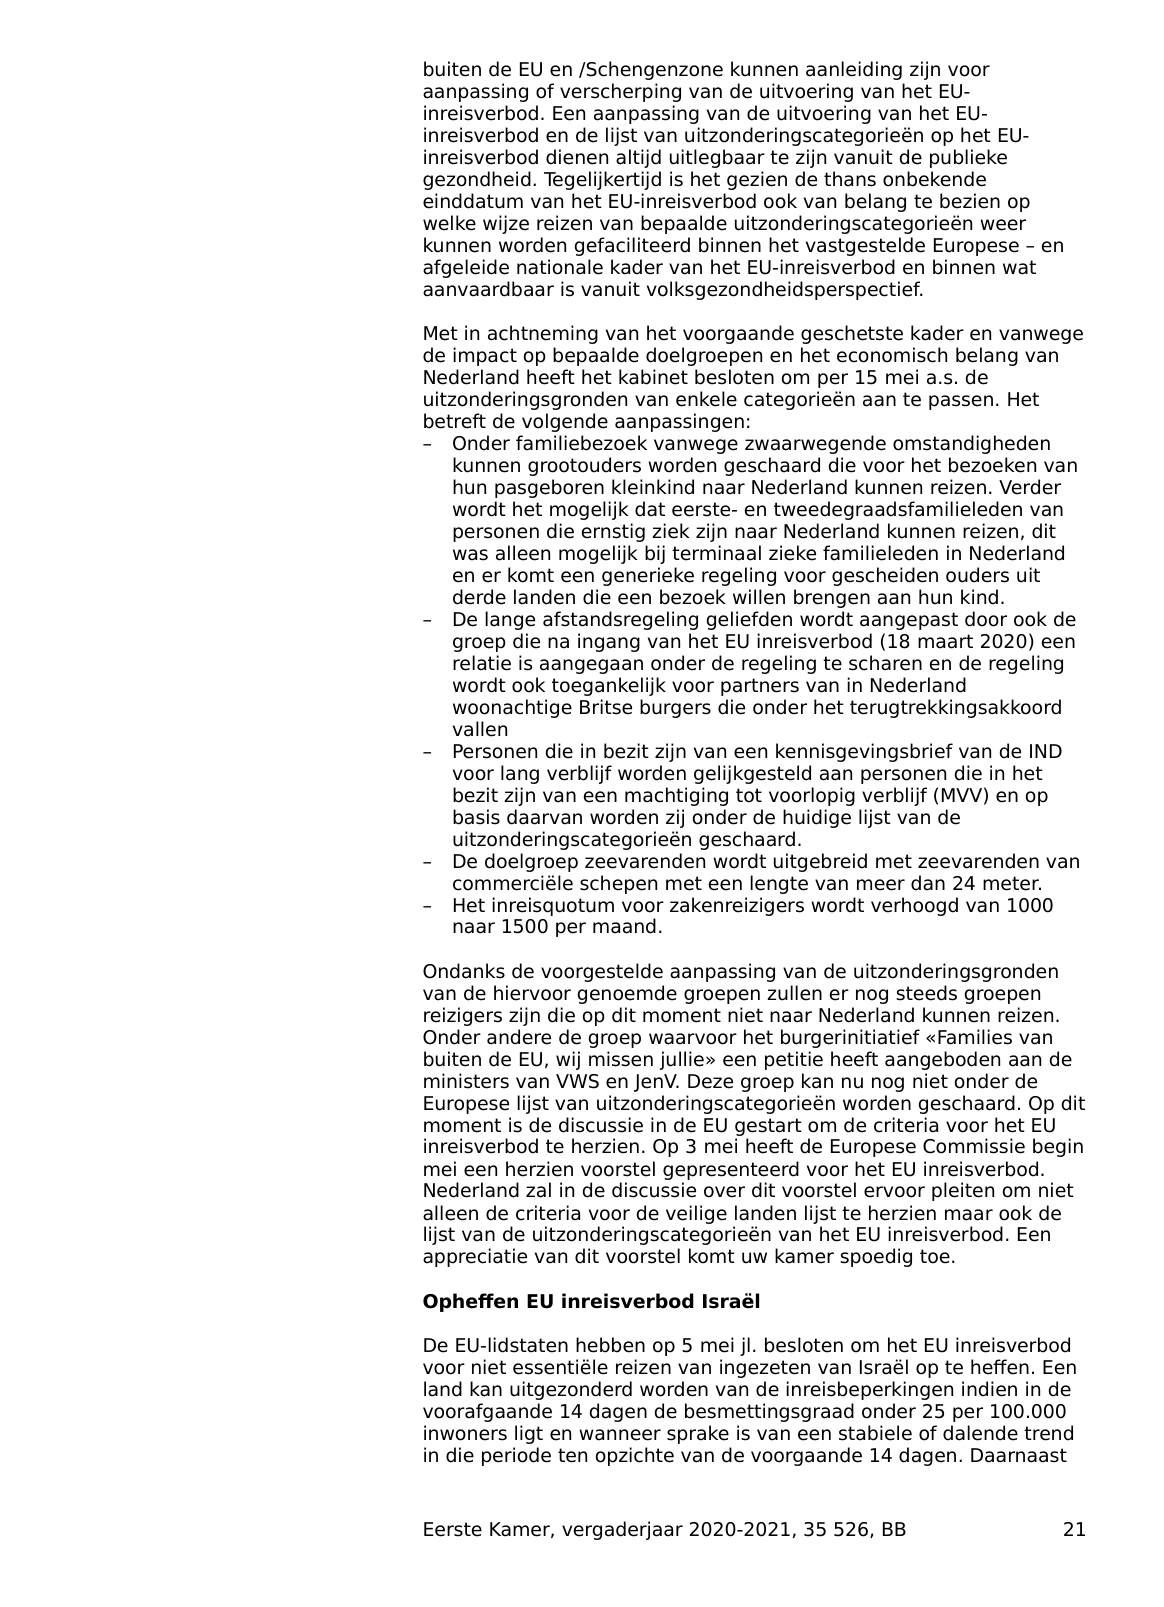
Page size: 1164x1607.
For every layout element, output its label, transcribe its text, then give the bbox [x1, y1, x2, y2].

text – Het inreisquotum voor zakenreizigers wordt verhoogd van 1000 naar 1500 per maand. [422, 894, 1087, 938]
text – Personen die in bezit zijn van een kennisgevingsbrief van de IND voor lang verblijf worden gelijkgesteld aan personen die in het bezit zijn van een machtiging tot voorlopig verblijf (MVV) en op basis daarvan worden zij onder de huidige lijst van de uitzonderingscategorieën geschaard. [422, 741, 1087, 851]
text – De lange afstandsregeling geliefden wordt aangepast door ook de groep die na ingang van het EU inreisverbod (18 maart 2020) een relatie is aangegaan onder de regeling te scharen en de regeling wordt ook toegankelijk voor partners van in Nederland woonachtige Britse burgers die onder het terugtrekkingsakkoord vallen [422, 609, 1087, 741]
text Met in achtneming van het voorgaande geschetste kader en vanwege de impact op bepaalde doelgroepen en het economisch belang van Nederland heeft het kabinet besloten om per 15 mei a.s. de uitzonderingsgronden van enkele categorieën aan te passen. Het betreft de volgende aanpassingen: [422, 323, 1087, 433]
text buiten de EU en /Schengenzone kunnen aanleiding zijn voor aanpassing of verscherping van de uitvoering van het EU-inreisverbod. Een aanpassing van de uitvoering van het EU-inreisverbod en de lijst van uitzonderingscategorieën op het EU-inreisverbod dienen altijd uitlegbaar te zijn vanuit de publieke gezondheid. Tegelijkertijd is het gezien de thans onbekende einddatum van het EU-inreisverbod ook van belang te bezien op welke wijze reizen van bepaalde uitzonderingscategorieën weer kunnen worden gefaciliteerd binnen het vastgestelde Europese – en afgeleide nationale kader van het EU-inreisverbod en binnen wat aanvaardbaar is vanuit volksgezondheidsperspectief. [422, 59, 1087, 301]
text – Onder familiebezoek vanwege zwaarwegende omstandigheden kunnen grootouders worden geschaard die voor het bezoeken van hun pasgeboren kleinkind naar Nederland kunnen reizen. Verder wordt het mogelijk dat eerste- en tweedegraadsfamilieleden van personen die ernstig ziek zijn naar Nederland kunnen reizen, dit was alleen mogelijk bij terminaal zieke familieleden in Nederland en er komt een generieke regeling voor gescheiden ouders uit derde landen die een bezoek willen brengen aan hun kind. [422, 433, 1087, 609]
text Ondanks de voorgestelde aanpassing van de uitzonderingsgronden van de hiervoor genoemde groepen zullen er nog steeds groepen reizigers zijn die op dit moment niet naar Nederland kunnen reizen. Onder andere de groep waarvoor het burgerinitiatief «Families van buiten de EU, wij missen jullie» een petitie heeft aangeboden aan de ministers van VWS en JenV. Deze groep kan nu nog niet onder de Europese lijst van uitzonderingscategorieën worden geschaard. Op dit moment is de discussie in de EU gestart om de criteria voor het EU inreisverbod te herzien. Op 3 mei heeft de Europese Commissie begin mei een herzien voorstel gepresenteerd voor het EU inreisverbod. Nederland zal in de discussie over dit voorstel ervoor pleiten om niet alleen de criteria voor de veilige landen lijst te herzien maar ook de lijst van de uitzonderingscategorieën van het EU inreisverbod. Een appreciatie van dit voorstel komt uw kamer spoedig toe. [422, 961, 1087, 1268]
text De EU-lidstaten hebben op 5 mei jl. besloten om het EU inreisverbod voor niet essentiële reizen van ingezeten van Israël op te heffen. Een land kan uitgezonderd worden van de inreisbeperkingen indien in de voorafgaande 14 dagen de besmettingsgraad onder 25 per 100.000 inwoners ligt en wanneer sprake is van een stabiele of dalende trend in die periode ten opzichte van de voorgaande 14 dagen. Daarnaast [422, 1335, 1087, 1467]
subtitle Opheffen EU inreisverbod Israël [422, 1291, 1087, 1312]
text – De doelgroep zeevarenden wordt uitgebreid met zeevarenden van commerciële schepen met een lengte van meer dan 24 meter. [422, 851, 1087, 894]
